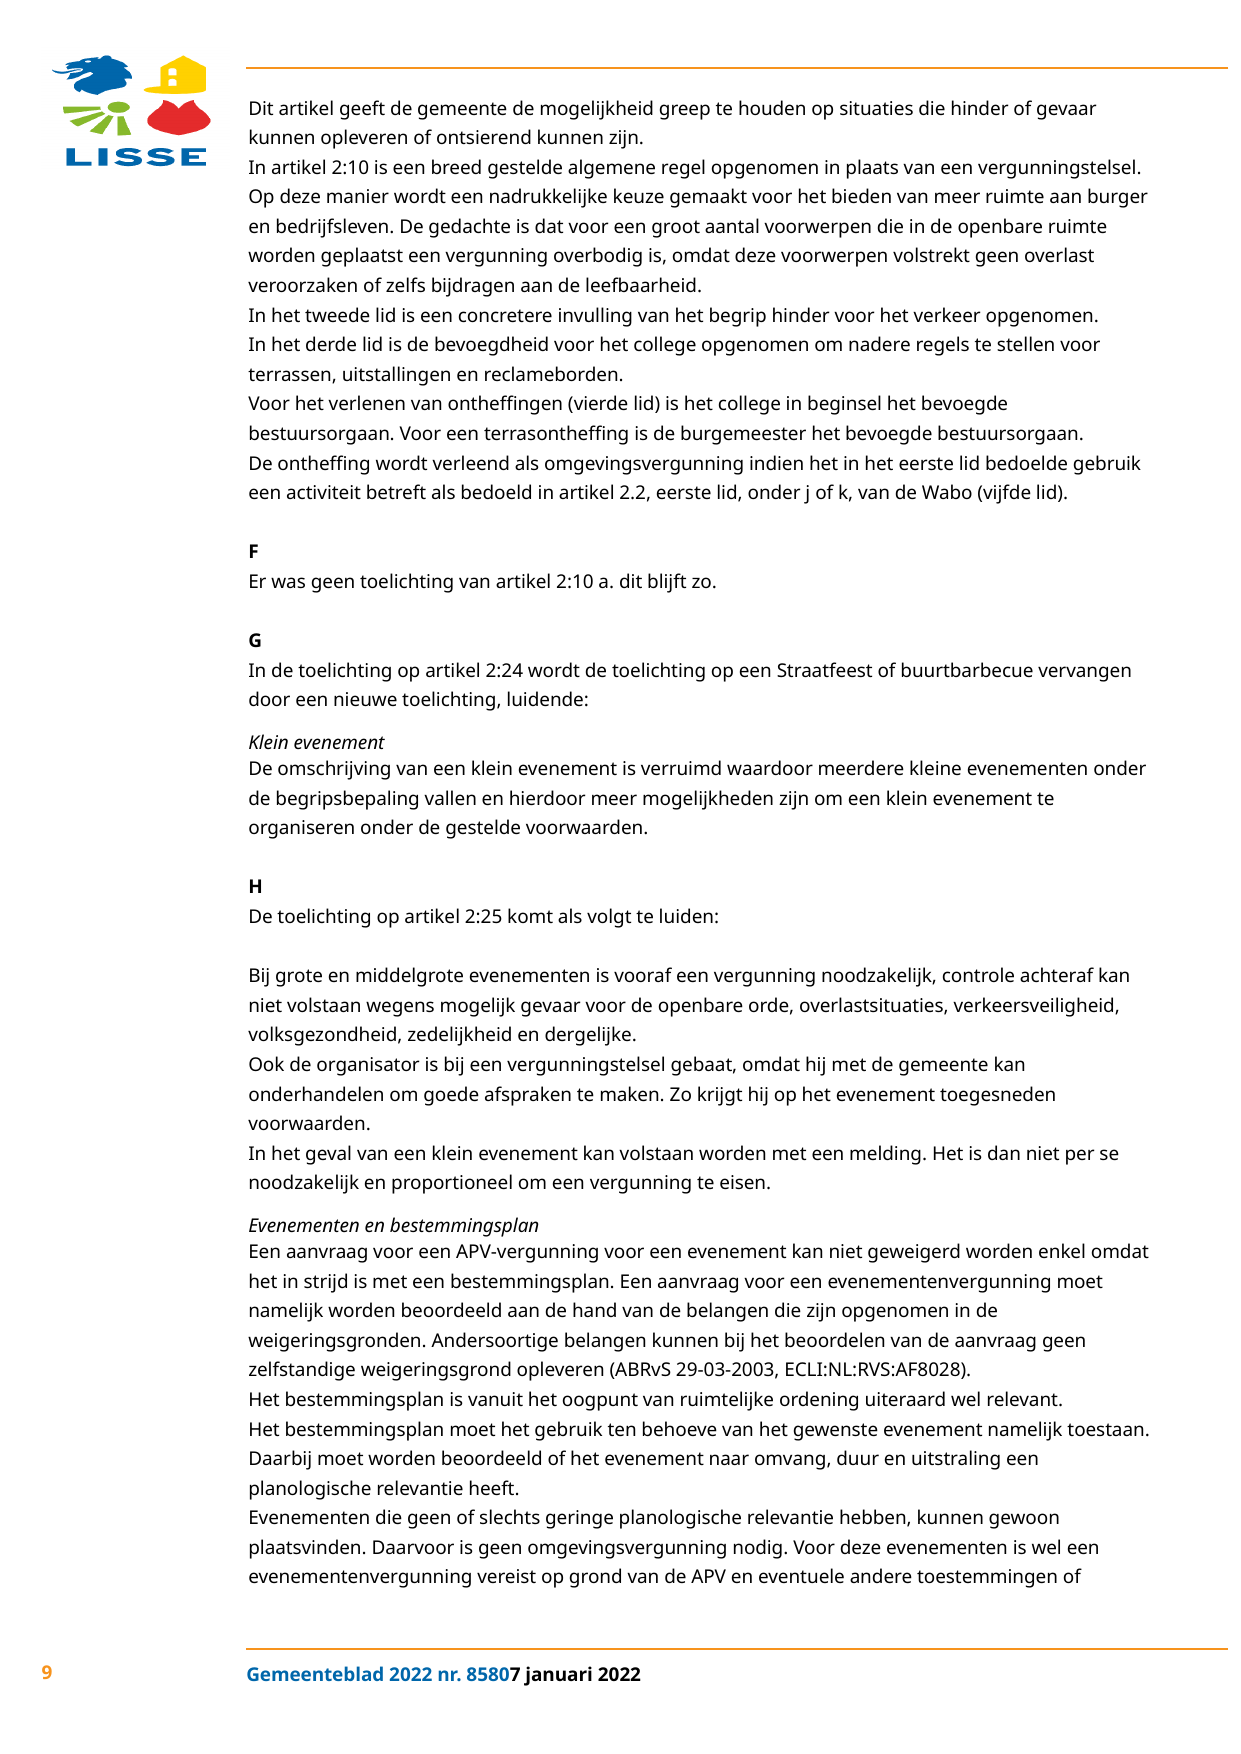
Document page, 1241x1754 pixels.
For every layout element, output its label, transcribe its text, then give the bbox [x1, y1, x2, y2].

text Dit artikel geeft de gemeente de mogelijkheid greep te houden op situaties die hinder of gevaar kunnen opleveren of ontsierend kunnen zijn. [248, 95, 1152, 150]
text In het tweede lid is een concretere invulling van het begrip hinder voor het verkeer opgenomen. [248, 302, 1152, 328]
text H [248, 874, 1152, 899]
picture [41, 47, 231, 172]
text Het bestemmingsplan moet het gebruik ten behoeve van het gewenste evenement namelijk toestaan. Daarbij moet worden beoordeeld of het evenement naar omvang, duur en uitstraling een planologische relevantie heeft. [248, 1416, 1152, 1501]
text Ook de organisator is bij een vergunningstelsel gebaat, omdat hij met de gemeente kan onderhandelen om goede afspraken te maken. Zo krijgt hij op het evenement toegesneden voorwaarden. [248, 1051, 1152, 1136]
text In artikel 2:10 is een breed gestelde algemene regel opgenomen in plaats van een vergunningstelsel. Op deze manier wordt een nadrukkelijke keuze gemaakt voor het bieden van meer ruimte aan burger en bedrijfsleven. De gedachte is dat voor een groot aantal voorwerpen die in de openbare ruimte worden geplaatst een vergunning overbodig is, omdat deze voorwerpen volstrekt geen overlast veroorzaken of zelfs bijdragen aan de leefbaarheid. [248, 154, 1152, 298]
text Het bestemmingsplan is vanuit het oogpunt van ruimtelijke ordening uiteraard wel relevant. [248, 1386, 1152, 1412]
text Een aanvraag voor een APV-vergunning voor een evenement kan niet geweigerd worden enkel omdat het in strijd is met een bestemmingsplan. Een aanvraag voor een evenementenvergunning moet namelijk worden beoordeeld aan de hand van de belangen die zijn opgenomen in de weigeringsgronden. Andersoortige belangen kunnen bij het beoordelen van de aanvraag geen zelfstandige weigeringsgrond opleveren (ABRvS 29-03-2003, ECLI:NL:RVS:AF8028). [248, 1238, 1152, 1382]
text Klein evenement [248, 729, 1152, 755]
text Voor het verlenen van ontheffingen (vierde lid) is het college in beginsel het bevoegde bestuursorgaan. Voor een terrasontheffing is de burgemeester het bevoegde bestuursorgaan. [248, 391, 1152, 446]
text F [248, 538, 1152, 564]
text In het geval van een klein evenement kan volstaan worden met een melding. Het is dan niet per se noodzakelijk en proportioneel om een vergunning te eisen. [248, 1140, 1152, 1195]
text De ontheffing wordt verleend als omgevingsvergunning indien het in het eerste lid bedoelde gebruik een activiteit betreft als bedoeld in artikel 2.2, eerste lid, onder j of k, van de Wabo (vijfde lid). [248, 450, 1152, 505]
text Evenementen en bestemmingsplan [248, 1213, 1152, 1238]
text De omschrijving van een klein evenement is verruimd waardoor meerdere kleine evenementen onder de begripsbepaling vallen en hierdoor meer mogelijkheden zijn om een klein evenement te organiseren onder de gestelde voorwaarden. [248, 755, 1152, 840]
text Er was geen toelichting van artikel 2:10 a. dit blijft zo. [248, 568, 1152, 594]
text G [248, 627, 1152, 653]
text In het derde lid is de bevoegdheid voor het college opgenomen om nadere regels te stellen voor terrassen, uitstallingen en reclameborden. [248, 331, 1152, 387]
text Bij grote en middelgrote evenementen is vooraf een vergunning noodzakelijk, controle achteraf kan niet volstaan wegens mogelijk gevaar voor de openbare orde, overlastsituaties, verkeersveiligheid, volksgezondheid, zedelijkheid en dergelijke. [248, 962, 1152, 1047]
text Evenementen die geen of slechts geringe planologische relevantie hebben, kunnen gewoon plaatsvinden. Daarvoor is geen omgevingsvergunning nodig. Voor deze evenementen is wel een evenementenvergunning vereist op grond van de APV en eventuele andere toestemmingen of [248, 1504, 1152, 1589]
text De toelichting op artikel 2:25 komt als volgt te luiden: [248, 903, 1152, 929]
text In de toelichting op artikel 2:24 wordt de toelichting op een Straatfeest of buurtbarbecue vervangen door een nieuwe toelichting, luidende: [248, 657, 1152, 712]
